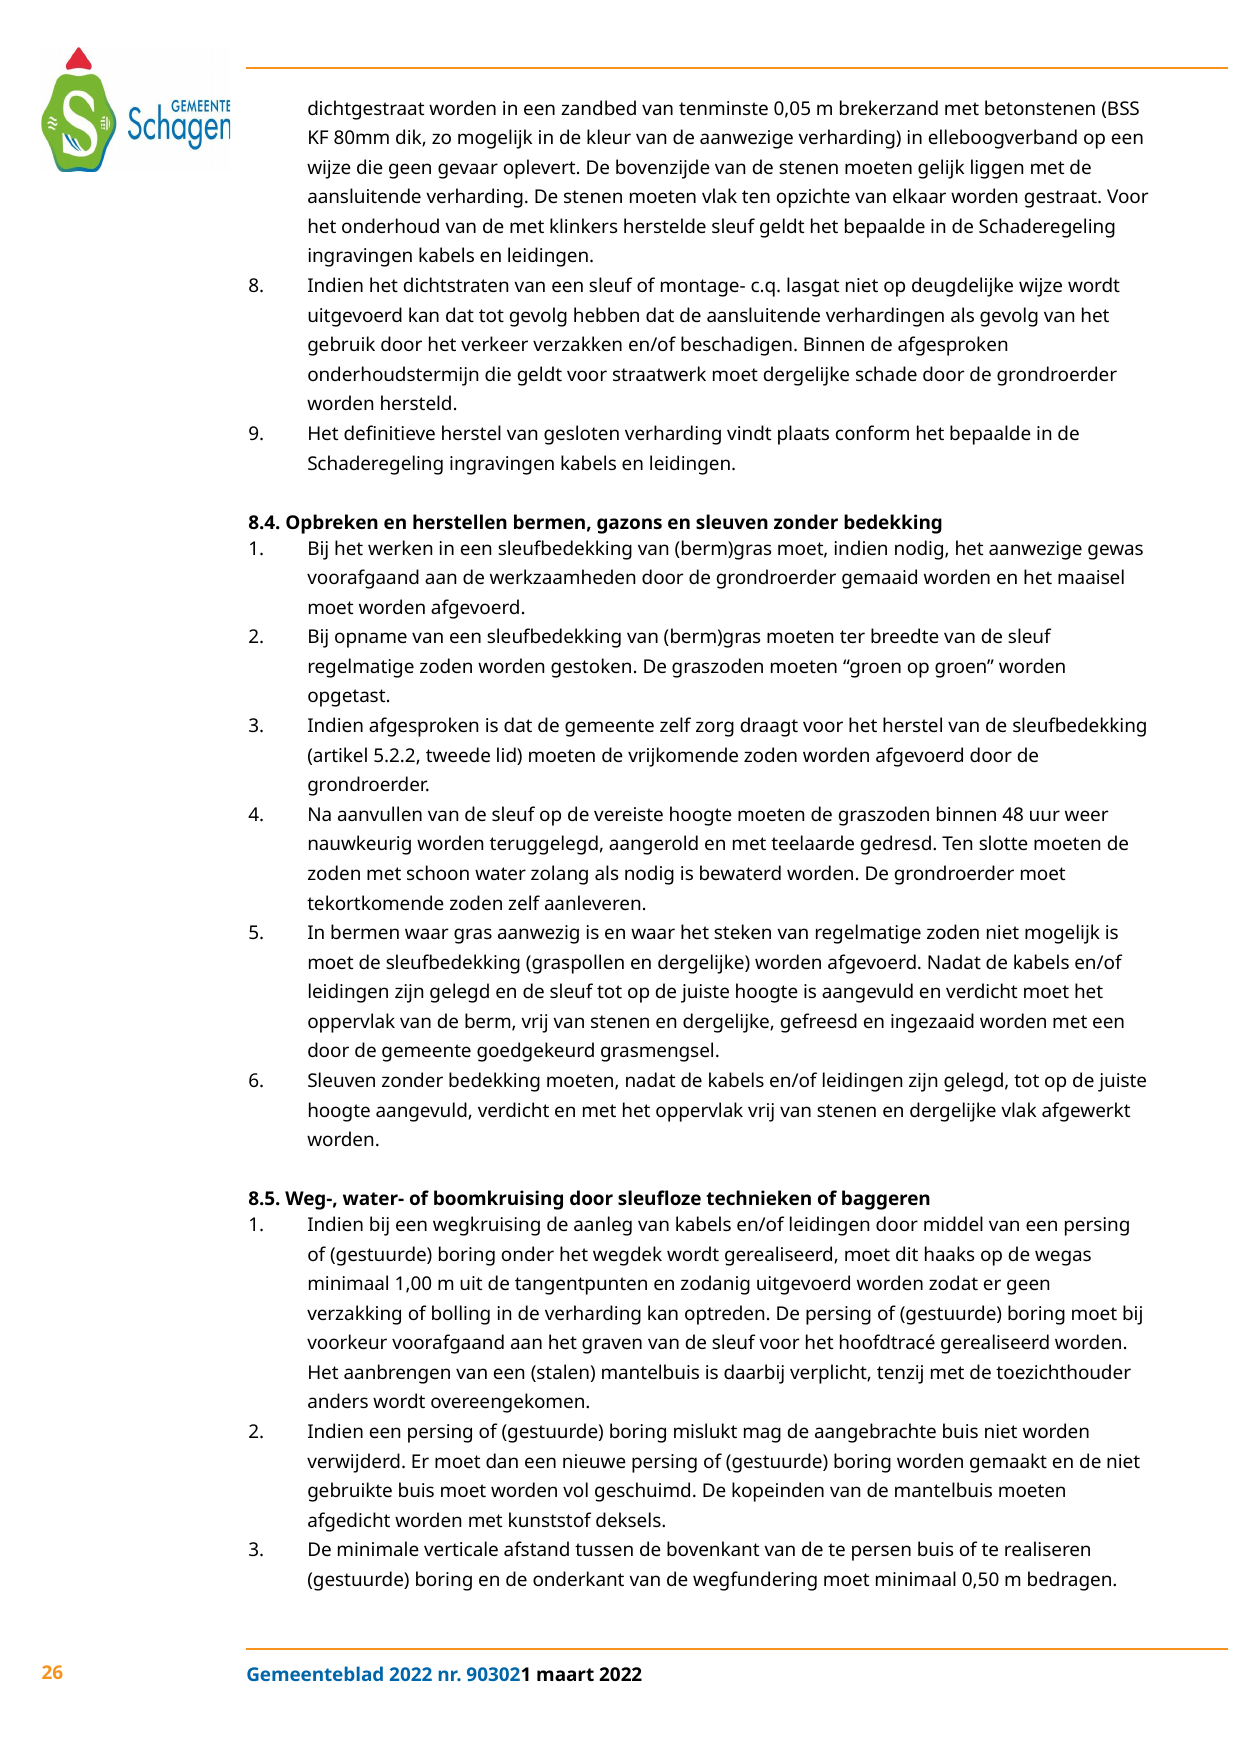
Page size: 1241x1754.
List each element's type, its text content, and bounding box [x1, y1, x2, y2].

list Sleuven zonder bedekking moeten, nadat de kabels en/of leidingen zijn gelegd, tot op de juiste hoogte aangevuld, verdicht en met het oppervlak vrij van stenen en dergelijke vlak afgewerkt worden. [248, 1067, 1152, 1152]
list Bij opname van een sleufbedekking van (berm)gras moeten ter breedte van de sleuf regelmatige zoden worden gestoken. De graszoden moeten “groen op groen” worden opgetast. [248, 623, 1152, 708]
list Indien afgesproken is dat de gemeente zelf zorg draagt voor het herstel van de sleufbedekking (artikel 5.2.2, tweede lid) moeten de vrijkomende zoden worden afgevoerd door de grondroerder. [248, 712, 1152, 797]
text 8.5. Weg-, water- of boomkruising door sleufloze technieken of baggeren [248, 1186, 1152, 1211]
list dichtgestraat worden in een zandbed van tenminste 0,05 m brekerzand met betonstenen (BSS KF 80mm dik, zo mogelijk in de kleur van de aanwezige verharding) in elleboogverband op een wijze die geen gevaar oplevert. De bovenzijde van de stenen moeten gelijk liggen met de aansluitende verharding. De stenen moeten vlak ten opzichte van elkaar worden gestraat. Voor het onderhoud van de met klinkers herstelde sleuf geldt het bepaalde in de Schaderegeling ingravingen kabels en leidingen. [248, 95, 1152, 268]
list Indien een persing of (gestuurde) boring mislukt mag de aangebrachte buis niet worden verwijderd. Er moet dan een nieuwe persing of (gestuurde) boring worden gemaakt en de niet gebruikte buis moet worden vol geschuimd. De kopeinden van de mantelbuis moeten afgedicht worden met kunststof deksels. [248, 1418, 1152, 1533]
text 8.4. Opbreken en herstellen bermen, gazons en sleuven zonder bedekking [248, 509, 1152, 535]
picture [41, 47, 231, 172]
list Het definitieve herstel van gesloten verharding vindt plaats conform het bepaalde in de Schaderegeling ingravingen kabels en leidingen. [248, 420, 1152, 476]
list Indien bij een wegkruising de aanleg van kabels en/of leidingen door middel van een persing of (gestuurde) boring onder het wegdek wordt gerealiseerd, moet dit haaks op de wegas minimaal 1,00 m uit de tangentpunten en zodanig uitgevoerd worden zodat er geen verzakking of bolling in de verharding kan optreden. De persing of (gestuurde) boring moet bij voorkeur voorafgaand aan het graven van de sleuf voor het hoofdtracé gerealiseerd worden. Het aanbrengen van een (stalen) mantelbuis is daarbij verplicht, tenzij met de toezichthouder anders wordt overeengekomen. [248, 1211, 1152, 1414]
list De minimale verticale afstand tussen de bovenkant van de te persen buis of te realiseren (gestuurde) boring en de onderkant van de wegfundering moet minimaal 0,50 m bedragen. [248, 1537, 1152, 1592]
list Indien het dichtstraten van een sleuf of montage- c.q. lasgat niet op deugdelijke wijze wordt uitgevoerd kan dat tot gevolg hebben dat de aansluitende verhardingen als gevolg van het gebruik door het verkeer verzakken en/of beschadigen. Binnen de afgesproken onderhoudstermijn die geldt voor straatwerk moet dergelijke schade door de grondroerder worden hersteld. [248, 272, 1152, 416]
list In bermen waar gras aanwezig is en waar het steken van regelmatige zoden niet mogelijk is moet de sleufbedekking (graspollen en dergelijke) worden afgevoerd. Nadat de kabels en/of leidingen zijn gelegd en de sleuf tot op de juiste hoogte is aangevuld en verdicht moet het oppervlak van de berm, vrij van stenen en dergelijke, gefreesd en ingezaaid worden met een door de gemeente goedgekeurd grasmengsel. [248, 919, 1152, 1063]
list Bij het werken in een sleufbedekking van (berm)gras moet, indien nodig, het aanwezige gewas voorafgaand aan de werkzaamheden door de grondroerder gemaaid worden en het maaisel moet worden afgevoerd. [248, 535, 1152, 619]
list Na aanvullen van de sleuf op de vereiste hoogte moeten de graszoden binnen 48 uur weer nauwkeurig worden teruggelegd, aangerold en met teelaarde gedresd. Ten slotte moeten de zoden met schoon water zolang als nodig is bewaterd worden. De grondroerder moet tekortkomende zoden zelf aanleveren. [248, 801, 1152, 915]
